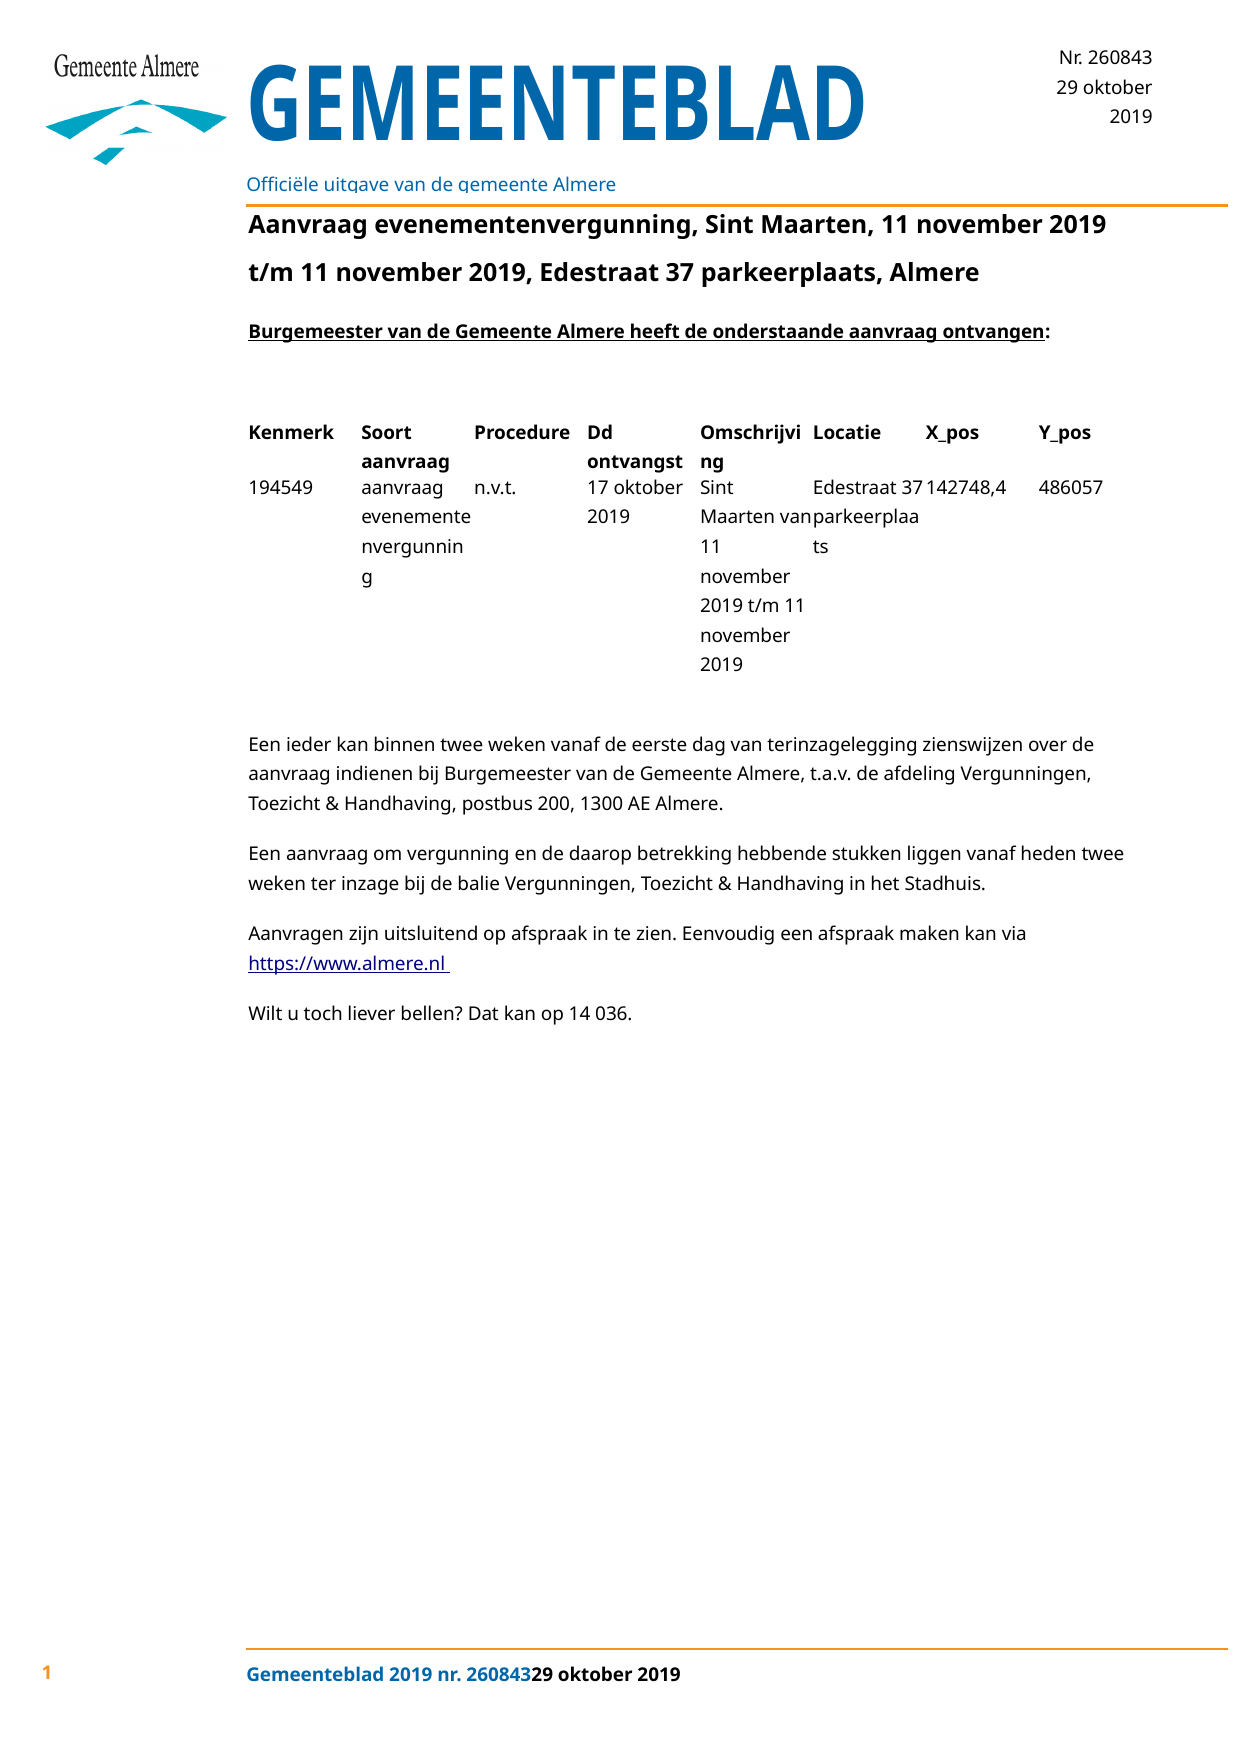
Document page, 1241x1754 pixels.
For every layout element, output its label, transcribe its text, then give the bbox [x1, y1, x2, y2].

picture [41, 47, 231, 172]
text Aanvraag evenementenvergunning, Sint Maarten, 11 november 2019 t/m 11 november 2019, Edestraat 37 parkeerplaats, Almere [248, 207, 1152, 288]
table_cell 142748,4 [926, 474, 1038, 677]
table_header Locatie [813, 419, 926, 474]
table_cell 17 oktober 2019 [587, 474, 700, 677]
table_cell Sint Maarten van 11 november 2019 t/m 11 november 2019 [700, 474, 813, 677]
table_header Kenmerk [248, 419, 361, 474]
table_cell 486057 [1039, 474, 1152, 677]
table_cell 194549 [248, 474, 361, 677]
text Een aanvraag om vergunning en de daarop betrekking hebbende stukken liggen vanaf heden twee weken ter inzage bij de balie Vergunningen, Toezicht & Handhaving in het Stadhuis. [248, 841, 1152, 896]
table_header Soort aanvraag [361, 419, 474, 474]
text Burgemeester van de Gemeente Almere heeft de onderstaande aanvraag ontvangen: [248, 318, 1152, 344]
table_cell Edestraat 37 parkeerplaats [813, 474, 926, 677]
text Een ieder kan binnen twee weken vanaf de eerste dag van terinzagelegging zienswijzen over de aanvraag indienen bij Burgemeester van de Gemeente Almere, t.a.v. de afdeling Vergunningen, Toezicht & Handhaving, postbus 200, 1300 AE Almere. [248, 731, 1152, 816]
table_header Procedure [474, 419, 587, 474]
text Wilt u toch liever bellen? Dat kan op 14 036. [248, 1001, 1152, 1026]
table_header Omschrijving [700, 419, 813, 474]
table_cell n.v.t. [474, 474, 587, 677]
table_header X_pos [926, 419, 1038, 474]
table_header Dd ontvangst [587, 419, 700, 474]
table_header Y_pos [1039, 419, 1152, 474]
text Aanvragen zijn uitsluitend op afspraak in te zien. Eenvoudig een afspraak maken kan via https://www.almere.nl [248, 921, 1152, 976]
table_cell aanvraag evenementenvergunning [361, 474, 474, 677]
